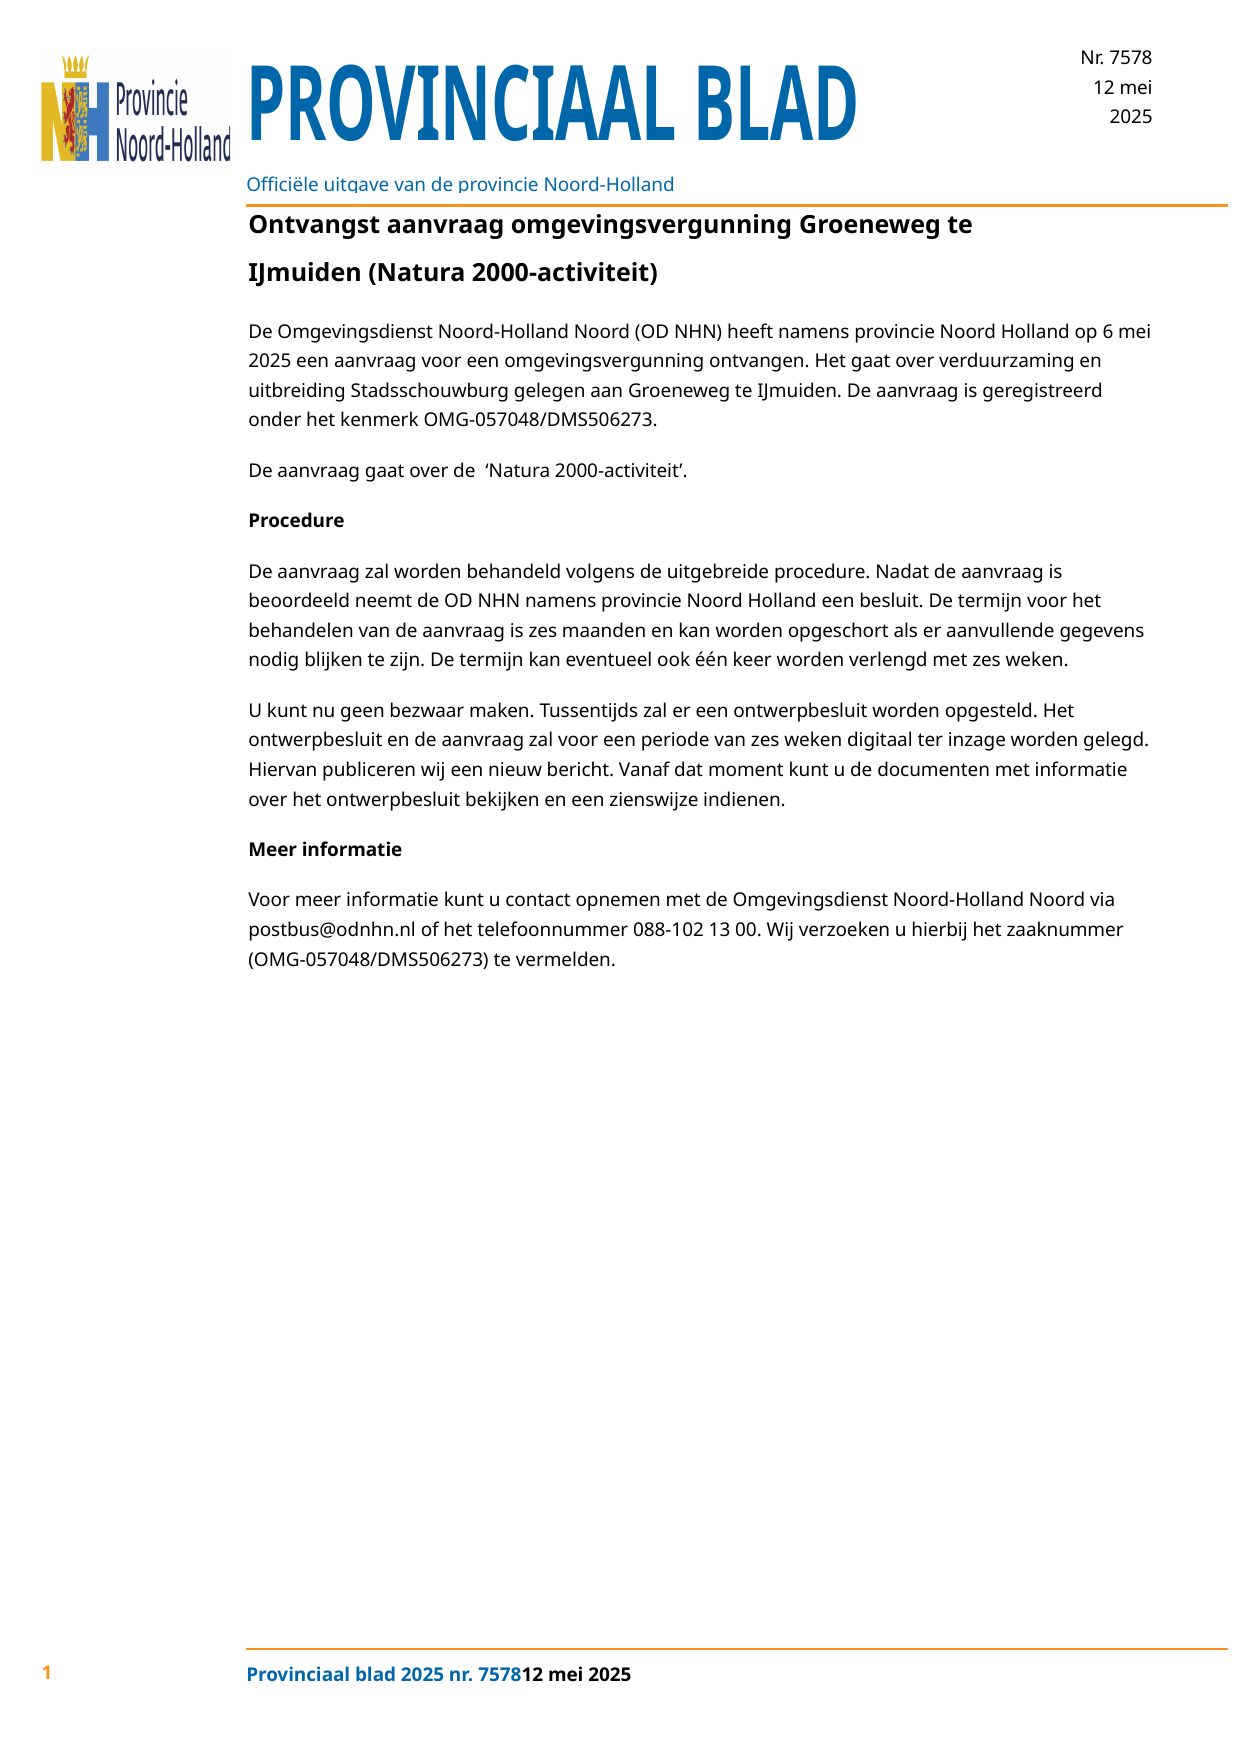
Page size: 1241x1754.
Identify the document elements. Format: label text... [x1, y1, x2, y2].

text Meer informatie [248, 836, 1152, 862]
text Ontvangst aanvraag omgevingsvergunning Groeneweg te IJmuiden (Natura 2000-activiteit) [248, 207, 1152, 288]
text De aanvraag gaat over de ‘Natura 2000-activiteit’. [248, 457, 1152, 483]
text De Omgevingsdienst Noord-Holland Noord (OD NHN) heeft namens provincie Noord Holland op 6 mei 2025 een aanvraag voor een omgevingsvergunning ontvangen. Het gaat over verduurzaming en uitbreiding Stadsschouwburg gelegen aan Groeneweg te IJmuiden. De aanvraag is geregistreerd onder het kenmerk OMG-057048/DMS506273. [248, 318, 1152, 432]
text U kunt nu geen bezwaar maken. Tussentijds zal er een ontwerpbesluit worden opgesteld. Het ontwerpbesluit en de aanvraag zal voor een periode van zes weken digitaal ter inzage worden gelegd. Hiervan publiceren wij een nieuw bericht. Vanaf dat moment kunt u de documenten met informatie over het ontwerpbesluit bekijken en een zienswijze indienen. [248, 697, 1152, 812]
text De aanvraag zal worden behandeld volgens de uitgebreide procedure. Nadat de aanvraag is beoordeeld neemt de OD NHN namens provincie Noord Holland een besluit. De termijn voor het behandelen van de aanvraag is zes maanden en kan worden opgeschort als er aanvullende gegevens nodig blijken te zijn. De termijn kan eventueel ook één keer worden verlengd met zes weken. [248, 558, 1152, 672]
text Voor meer informatie kunt u contact opnemen met de Omgevingsdienst Noord-Holland Noord via postbus@odnhn.nl of het telefoonnummer 088-102 13 00. Wij verzoeken u hierbij het zaaknummer (OMG-057048/DMS506273) te vermelden. [248, 887, 1152, 972]
picture [41, 47, 231, 172]
text Procedure [248, 507, 1152, 533]
